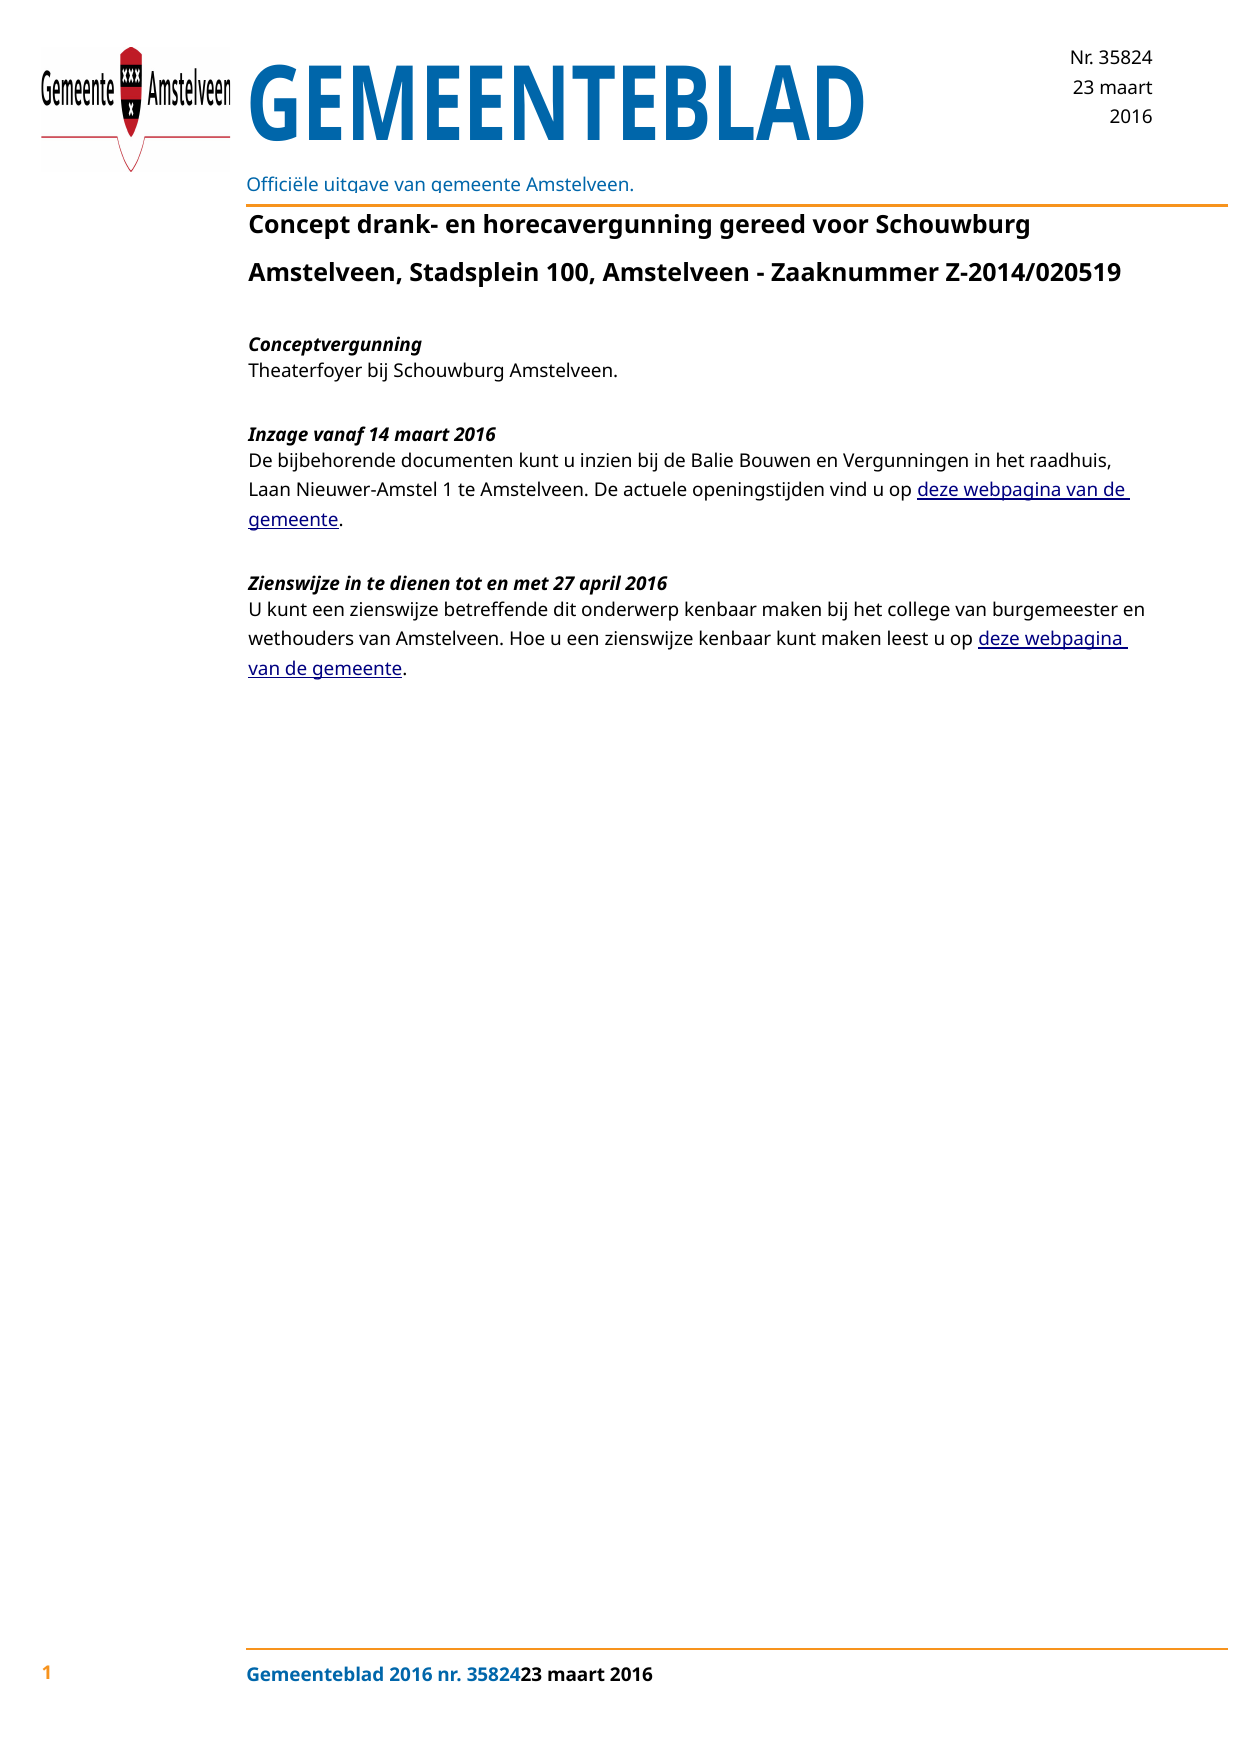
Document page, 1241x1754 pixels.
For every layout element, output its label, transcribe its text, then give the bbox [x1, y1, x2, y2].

text Inzage vanaf 14 maart 2016 [248, 421, 1152, 447]
text Theaterfoyer bij Schouwburg Amstelveen. [248, 357, 1152, 383]
picture [41, 47, 231, 172]
text Zienswijze in te dienen tot en met 27 april 2016 [248, 570, 1152, 596]
text De bijbehorende documenten kunt u inzien bij de Balie Bouwen en Vergunningen in het raadhuis, Laan Nieuwer-Amstel 1 te Amstelveen. De actuele openingstijden vind u op deze webpagina van de gemeente. [248, 447, 1152, 532]
text Conceptvergunning [248, 331, 1152, 357]
text U kunt een zienswijze betreffende dit onderwerp kenbaar maken bij het college van burgemeester en wethouders van Amstelveen. Hoe u een zienswijze kenbaar kunt maken leest u op deze webpagina van de gemeente. [248, 596, 1152, 681]
text Concept drank- en horecavergunning gereed voor Schouwburg Amstelveen, Stadsplein 100, Amstelveen - Zaaknummer Z-2014/020519 [248, 207, 1152, 288]
